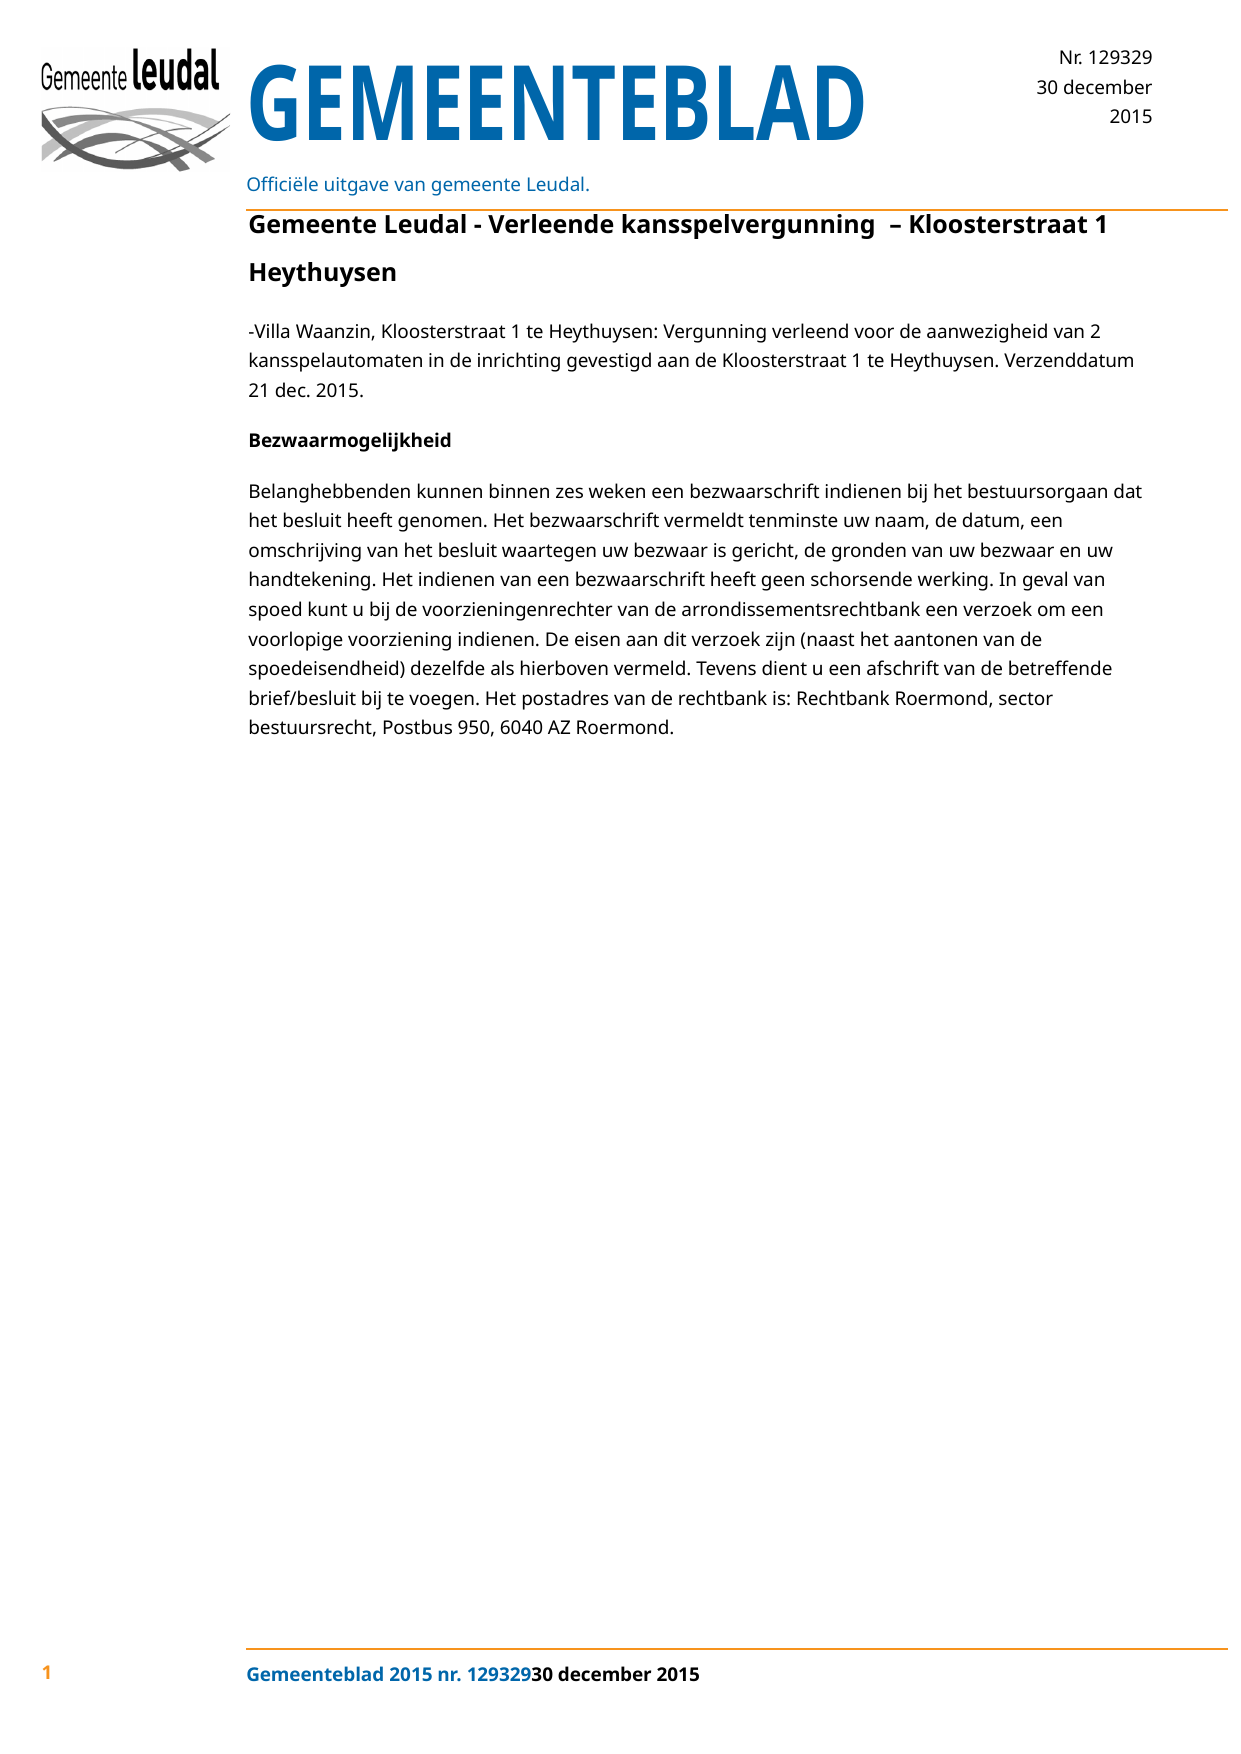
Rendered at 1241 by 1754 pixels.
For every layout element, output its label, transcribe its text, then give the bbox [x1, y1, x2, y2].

text Belanghebbenden kunnen binnen zes weken een bezwaarschrift indienen bij het bestuursorgaan dat het besluit heeft genomen. Het bezwaarschrift vermeldt tenminste uw naam, de datum, een omschrijving van het besluit waartegen uw bezwaar is gericht, de gronden van uw bezwaar en uw handtekening. Het indienen van een bezwaarschrift heeft geen schorsende werking. In geval van spoed kunt u bij de voorzieningenrechter van de arrondissementsrechtbank een verzoek om een voorlopige voorziening indienen. De eisen aan dit verzoek zijn (naast het aantonen van de spoedeisendheid) dezelfde als hierboven vermeld. Tevens dient u een afschrift van de betreffende brief/besluit bij te voegen. Het postadres van de rechtbank is: Rechtbank Roermond, sector bestuursrecht, Postbus 950, 6040 AZ Roermond. [248, 478, 1152, 740]
text -Villa Waanzin, Kloosterstraat 1 te Heythuysen: Vergunning verleend voor de aanwezigheid van 2 kansspelautomaten in de inrichting gevestigd aan de Kloosterstraat 1 te Heythuysen. Verzenddatum 21 dec. 2015. [248, 318, 1152, 403]
text Gemeente Leudal - Verleende kansspelvergunning – Kloosterstraat 1 Heythuysen [248, 211, 1152, 288]
text Bezwaarmogelijkheid [248, 427, 1152, 453]
picture [41, 47, 231, 172]
